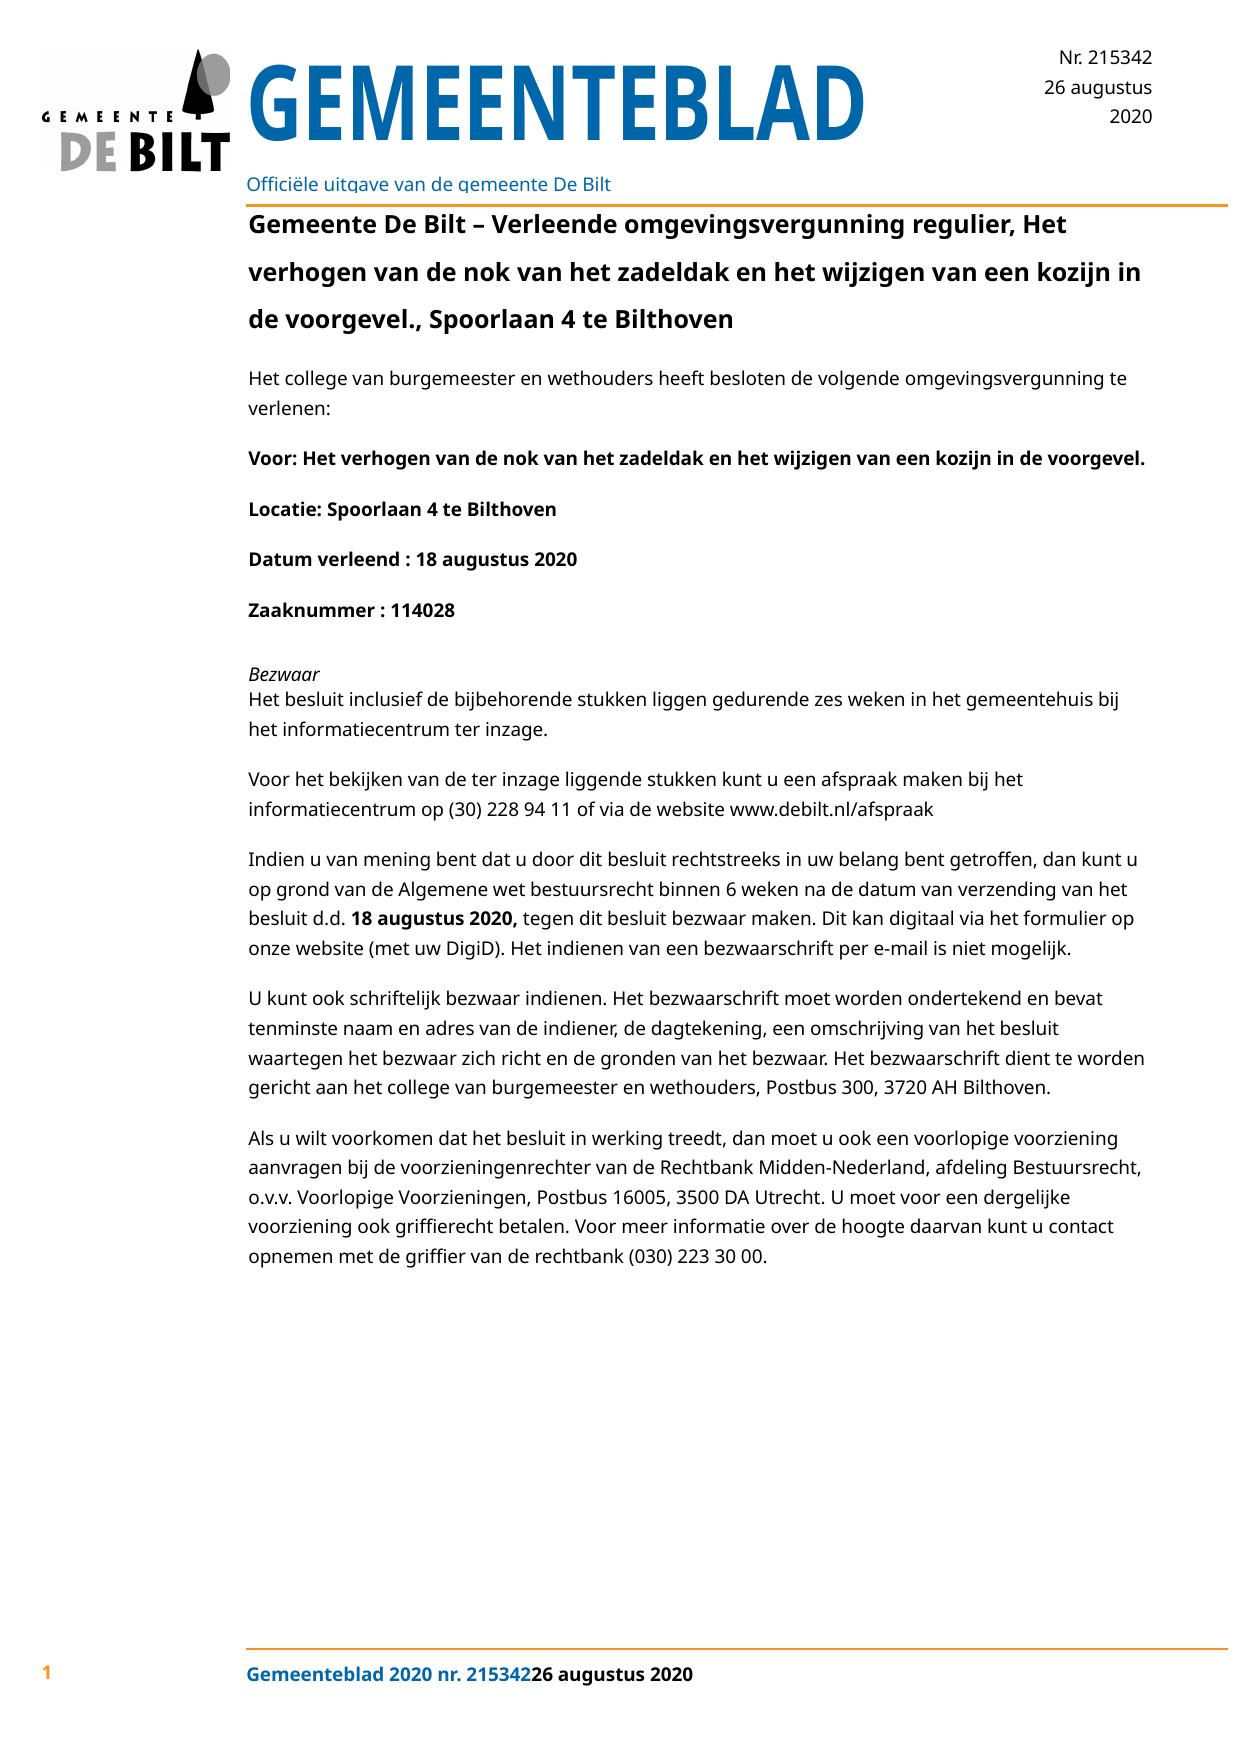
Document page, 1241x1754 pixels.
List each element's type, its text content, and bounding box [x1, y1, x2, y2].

text Locatie: Spoorlaan 4 te Bilthoven [248, 496, 1152, 522]
text Als u wilt voorkomen dat het besluit in werking treedt, dan moet u ook een voorlopige voorziening aanvragen bij de voorzieningenrechter van de Rechtbank Midden-Nederland, afdeling Bestuursrecht, o.v.v. Voorlopige Voorzieningen, Postbus 16005, 3500 DA Utrecht. U moet voor een dergelijke voorziening ook griffierecht betalen. Voor meer informatie over de hoogte daarvan kunt u contact opnemen met de griffier van de rechtbank (030) 223 30 00. [248, 1125, 1152, 1269]
text Gemeente De Bilt – Verleende omgevingsvergunning regulier, Het verhogen van de nok van het zadeldak en het wijzigen van een kozijn in de voorgevel., Spoorlaan 4 te Bilthoven [248, 207, 1152, 336]
text Bezwaar [248, 661, 1152, 686]
text Voor: Het verhogen van de nok van het zadeldak en het wijzigen van een kozijn in de voorgevel. [248, 446, 1152, 471]
text Zaaknummer : 114028 [248, 597, 1152, 622]
text Datum verleend : 18 augustus 2020 [248, 546, 1152, 572]
text Voor het bekijken van de ter inzage liggende stukken kunt u een afspraak maken bij het informatiecentrum op (30) 228 94 11 of via de website www.debilt.nl/afspraak [248, 766, 1152, 822]
text Indien u van mening bent dat u door dit besluit rechtstreeks in uw belang bent getroffen, dan kunt u op grond van de Algemene wet bestuursrecht binnen 6 weken na de datum van verzending van het besluit d.d. 18 augustus 2020, tegen dit besluit bezwaar maken. Dit kan digitaal via het formulier op onze website (met uw DigiD). Het indienen van een bezwaarschrift per e-mail is niet mogelijk. [248, 846, 1152, 961]
picture [41, 47, 231, 172]
text Het college van burgemeester en wethouders heeft besloten de volgende omgevingsvergunning te verlenen: [248, 366, 1152, 421]
text Het besluit inclusief de bijbehorende stukken liggen gedurende zes weken in het gemeentehuis bij het informatiecentrum ter inzage. [248, 686, 1152, 742]
text U kunt ook schriftelijk bezwaar indienen. Het bezwaarschrift moet worden ondertekend en bevat tenminste naam en adres van de indiener, de dagtekening, een omschrijving van het besluit waartegen het bezwaar zich richt en de gronden van het bezwaar. Het bezwaarschrift dient te worden gericht aan het college van burgemeester en wethouders, Postbus 300, 3720 AH Bilthoven. [248, 986, 1152, 1100]
